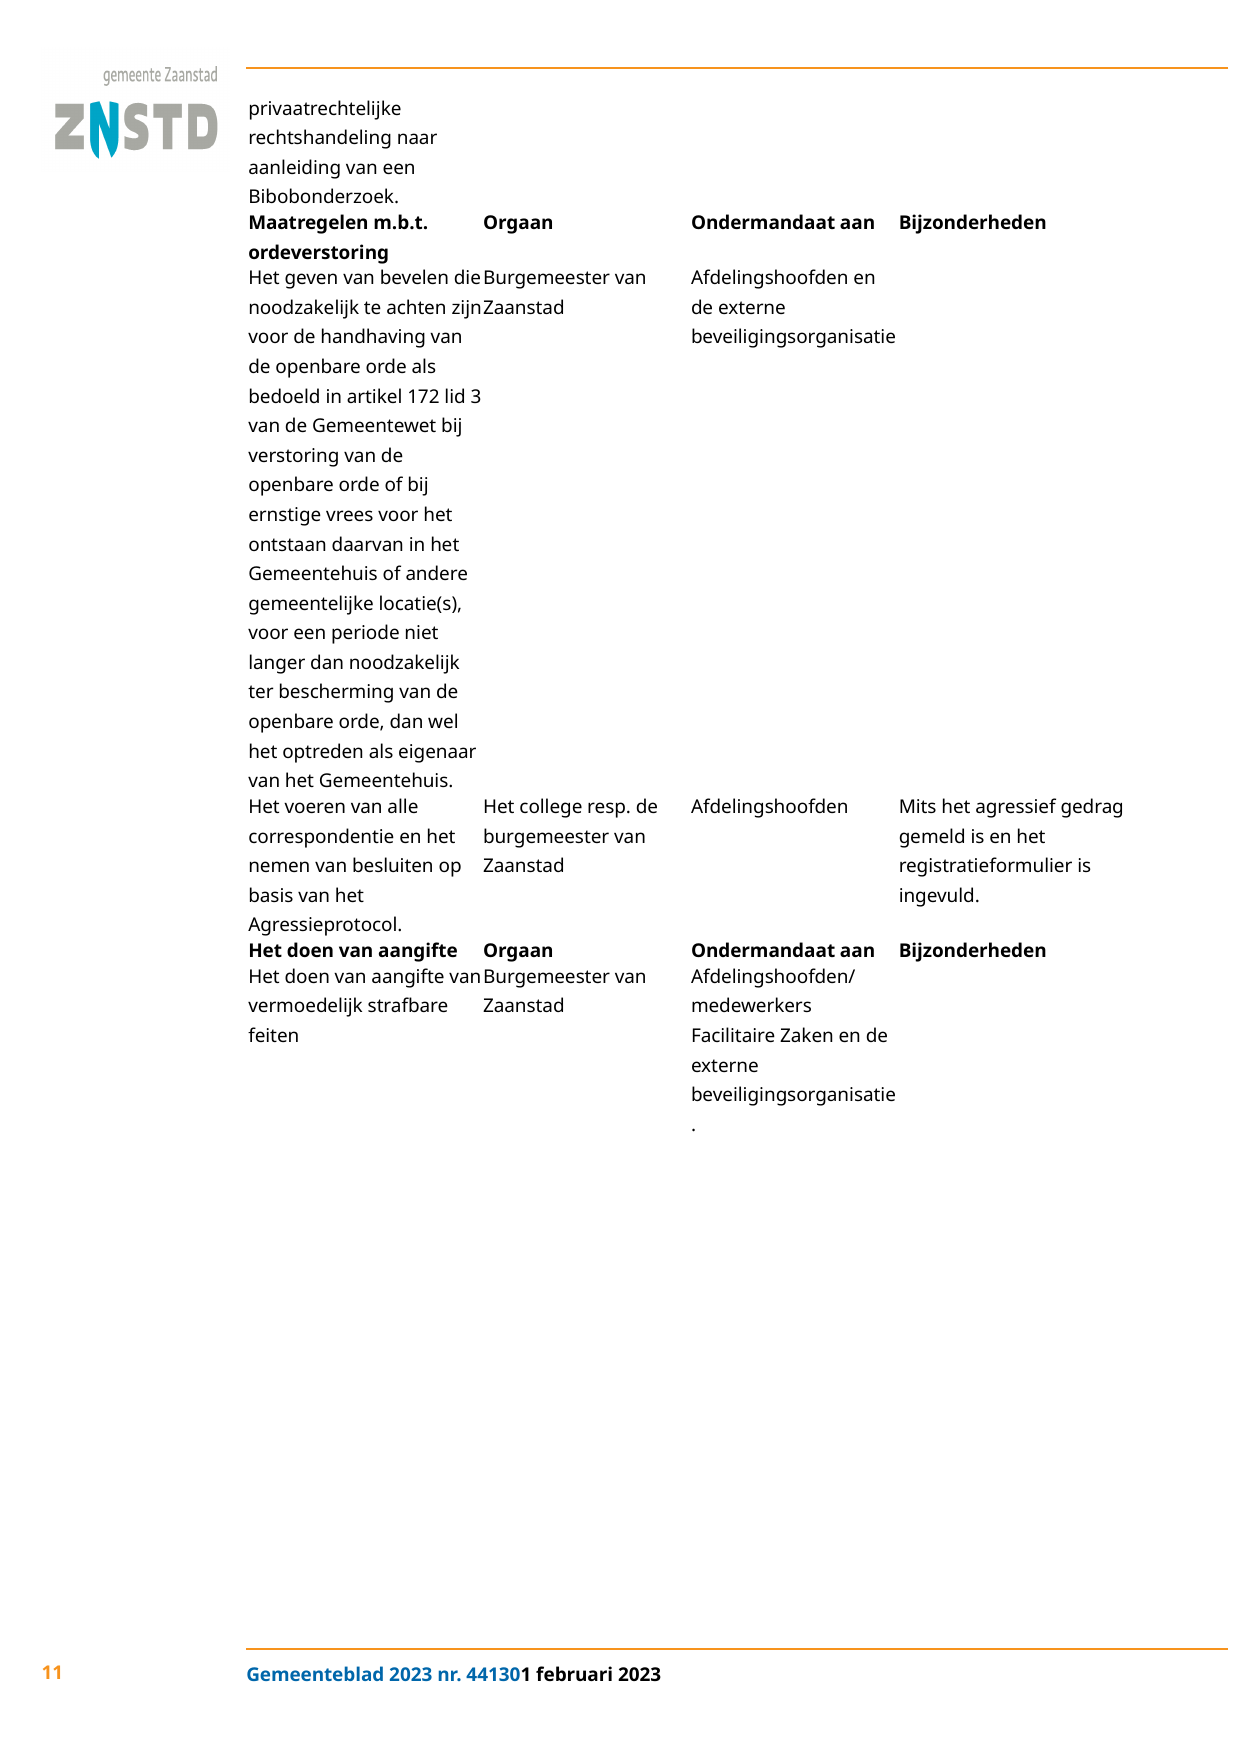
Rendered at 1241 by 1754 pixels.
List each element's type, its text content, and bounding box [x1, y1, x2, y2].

table_cell Ondermandaat aan [691, 209, 898, 264]
table_cell Afdelingshoofden [691, 793, 898, 937]
table_cell Burgemeester van Zaanstad [483, 963, 691, 1137]
table_cell Het doen van aangifte [248, 937, 483, 963]
table_cell privaatrechtelijke rechtshandeling naar aanleiding van een Bibobonderzoek. [248, 95, 483, 209]
table_cell Ondermandaat aan [691, 937, 898, 963]
table_cell Het doen van aangifte van vermoedelijk strafbare feiten [248, 963, 483, 1137]
table_cell Orgaan [483, 209, 691, 264]
table_cell [691, 95, 898, 209]
table_cell Afdelingshoofden/medewerkers Facilitaire Zaken en de externe beveiligingsorganisatie. [691, 963, 898, 1137]
table_cell [899, 265, 1152, 793]
table_cell [899, 95, 1152, 209]
table_cell Het college resp. de burgemeester van Zaanstad [483, 793, 691, 937]
table_cell Bijzonderheden [899, 209, 1152, 264]
picture [41, 47, 231, 172]
table_cell Het voeren van alle correspondentie en het nemen van besluiten op basis van het Agressieprotocol. [248, 793, 483, 937]
table_cell Maatregelen m.b.t. ordeverstoring [248, 209, 483, 264]
table_cell Mits het agressief gedrag gemeld is en het registratieformulier is ingevuld. [899, 793, 1152, 937]
table_cell Afdelingshoofden en de externe beveiligingsorganisatie [691, 265, 898, 793]
table_cell Orgaan [483, 937, 691, 963]
table_cell Bijzonderheden [899, 937, 1152, 963]
table_cell [483, 95, 691, 209]
table_cell Het geven van bevelen die noodzakelijk te achten zijn voor de handhaving van de openbare orde als bedoeld in artikel 172 lid 3 van de Gemeentewet bij verstoring van de openbare orde of bij ernstige vrees voor het ontstaan daarvan in het Gemeentehuis of andere gemeentelijke locatie(s), voor een periode niet langer dan noodzakelijk ter bescherming van de openbare orde, dan wel het optreden als eigenaar van het Gemeentehuis. [248, 265, 483, 793]
table_cell Burgemeester van Zaanstad [483, 265, 691, 793]
table_cell [899, 963, 1152, 1137]
